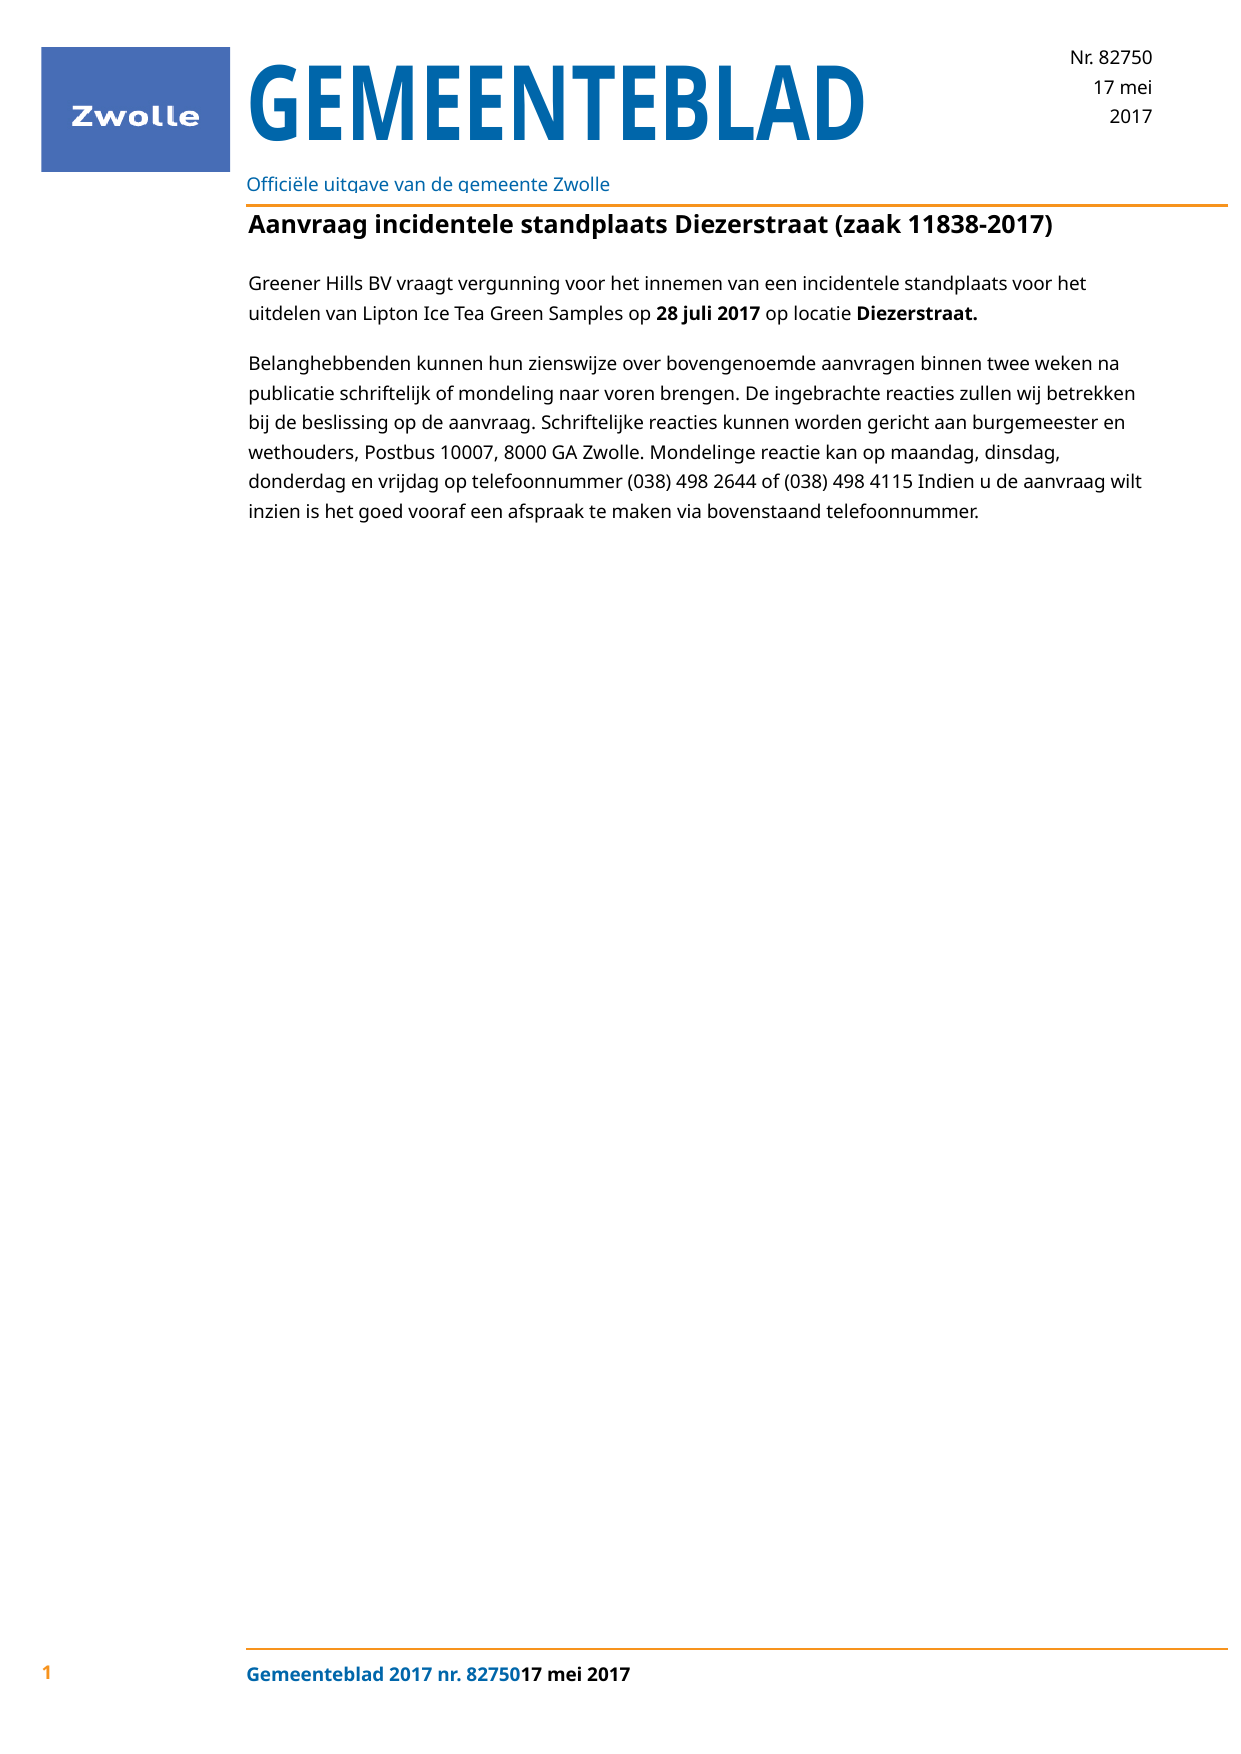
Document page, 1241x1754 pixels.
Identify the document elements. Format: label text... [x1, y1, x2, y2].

text Belanghebbenden kunnen hun zienswijze over bovengenoemde aanvragen binnen twee weken na publicatie schriftelijk of mondeling naar voren brengen. De ingebrachte reacties zullen wij betrekken bij de beslissing op de aanvraag. Schriftelijke reacties kunnen worden gericht aan burgemeester en wethouders, Postbus 10007, 8000 GA Zwolle. Mondelinge reactie kan op maandag, dinsdag, donderdag en vrijdag op telefoonnummer (038) 498 2644 of (038) 498 4115 Indien u de aanvraag wilt inzien is het goed vooraf een afspraak te maken via bovenstaand telefoonnummer. [248, 350, 1152, 524]
picture [41, 47, 231, 172]
text Aanvraag incidentele standplaats Diezerstraat (zaak 11838-2017) [248, 207, 1152, 241]
text Greener Hills BV vraagt vergunning voor het innemen van een incidentele standplaats voor het uitdelen van Lipton Ice Tea Green Samples op 28 juli 2017 op locatie Diezerstraat. [248, 270, 1152, 326]
